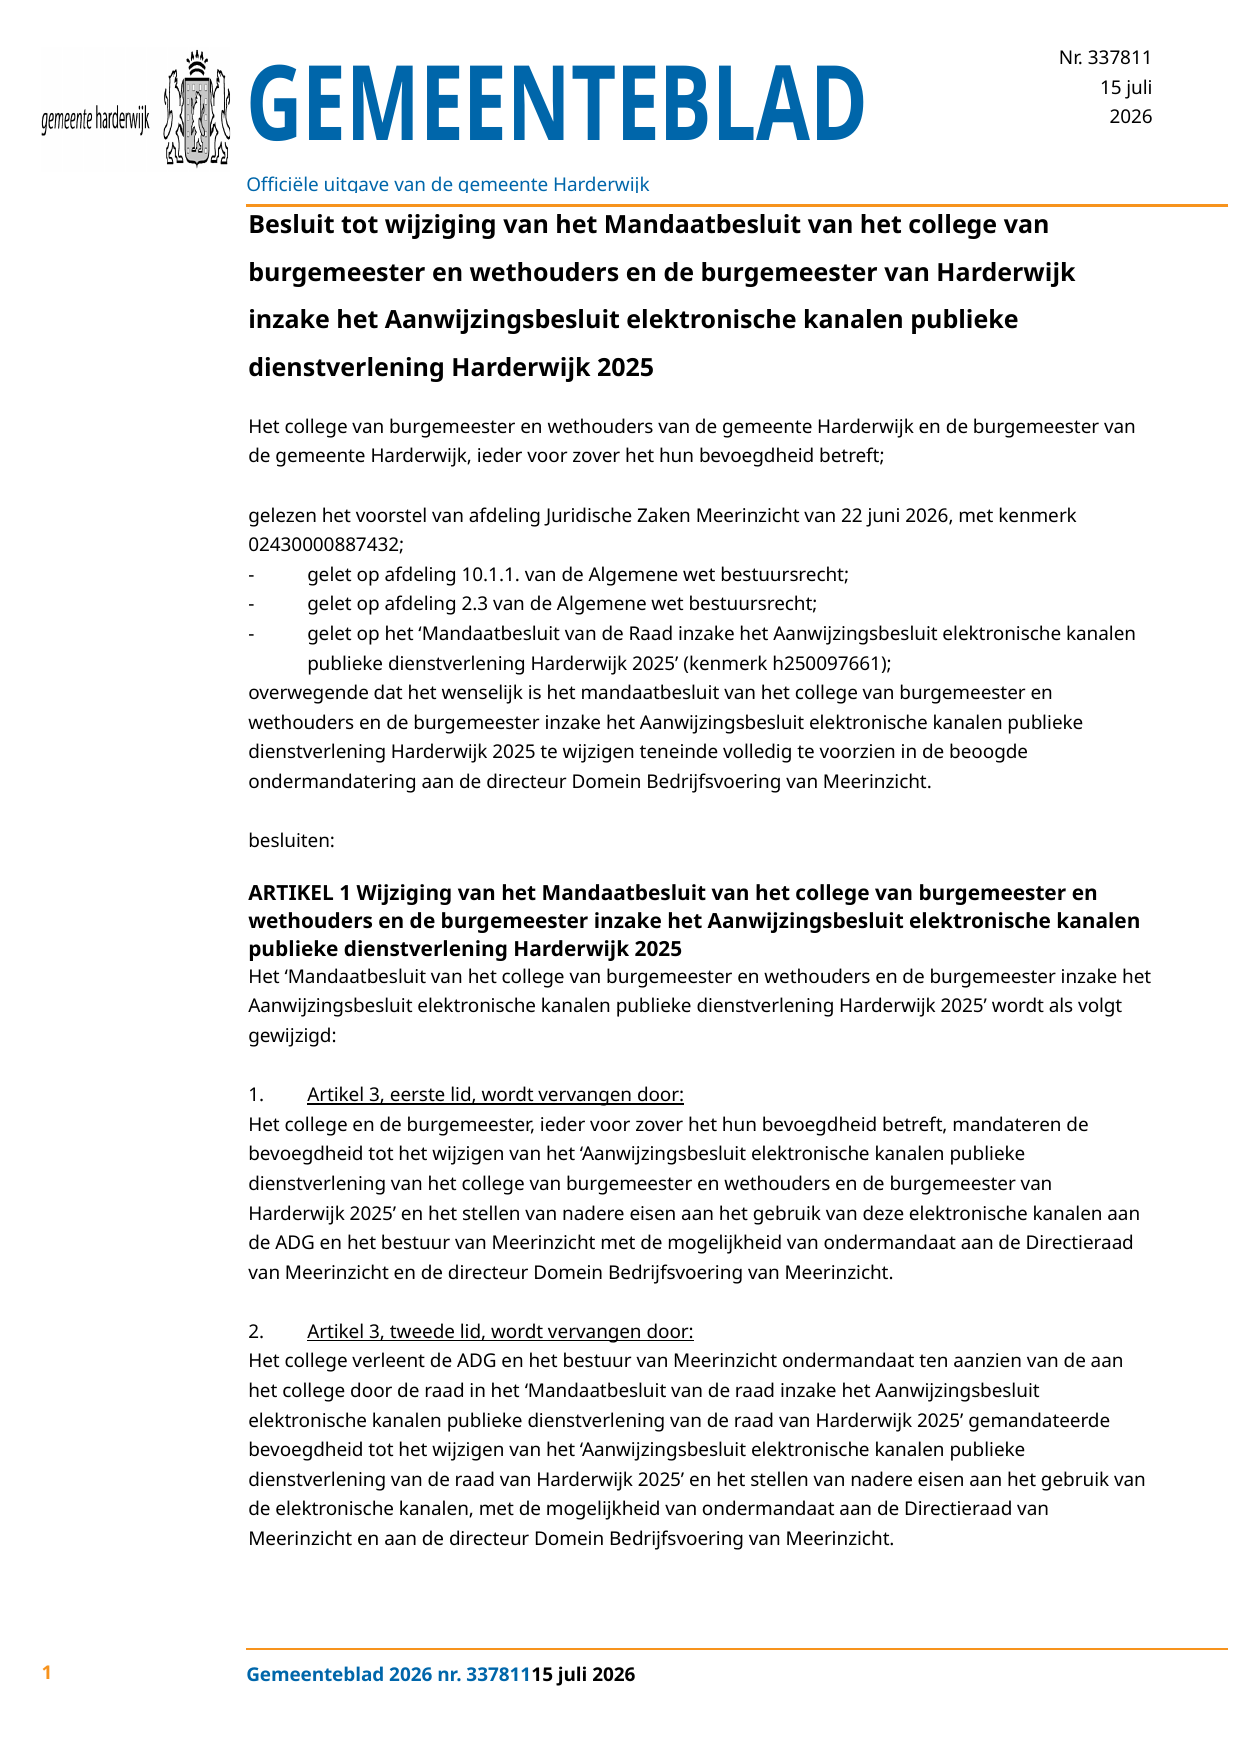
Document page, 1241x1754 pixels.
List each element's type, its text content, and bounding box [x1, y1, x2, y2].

text besluiten: [248, 827, 1152, 853]
text Het college en de burgemeester, ieder voor zover het hun bevoegdheid betreft, mandateren de bevoegdheid tot het wijzigen van het ‘Aanwijzingsbesluit elektronische kanalen publieke dienstverlening van het college van burgemeester en wethouders en de burgemeester van Harderwijk 2025’ en het stellen van nadere eisen aan het gebruik van deze elektronische kanalen aan de ADG en het bestuur van Meerinzicht met de mogelijkheid van ondermandaat aan de Directieraad van Meerinzicht en de directeur Domein Bedrijfsvoering van Meerinzicht. [248, 1111, 1152, 1284]
text Het ‘Mandaatbesluit van het college van burgemeester en wethouders en de burgemeester inzake het Aanwijzingsbesluit elektronische kanalen publieke dienstverlening Harderwijk 2025’ wordt als volgt gewijzigd: [248, 963, 1152, 1048]
text Het college verleent de ADG en het bestuur van Meerinzicht ondermandaat ten aanzien van de aan het college door de raad in het ‘Mandaatbesluit van de raad inzake het Aanwijzingsbesluit elektronische kanalen publieke dienstverlening van de raad van Harderwijk 2025’ gemandateerde bevoegdheid tot het wijzigen van het ‘Aanwijzingsbesluit elektronische kanalen publieke dienstverlening van de raad van Harderwijk 2025’ en het stellen van nadere eisen aan het gebruik van de elektronische kanalen, met de mogelijkheid van ondermandaat aan de Directieraad van Meerinzicht en aan de directeur Domein Bedrijfsvoering van Meerinzicht. [248, 1348, 1152, 1551]
picture [41, 47, 231, 172]
list Artikel 3, tweede lid, wordt vervangen door: [248, 1318, 1152, 1344]
text gelezen het voorstel van afdeling Juridische Zaken Meerinzicht van 22 juni 2026, met kenmerk 02430000887432; [248, 502, 1152, 557]
list gelet op afdeling 2.3 van de Algemene wet bestuursrecht; [248, 591, 1152, 616]
text ARTIKEL 1 Wijziging van het Mandaatbesluit van het college van burgemeester en wethouders en de burgemeester inzake het Aanwijzingsbesluit elektronische kanalen publieke dienstverlening Harderwijk 2025 [248, 878, 1152, 963]
text Het college van burgemeester en wethouders van de gemeente Harderwijk en de burgemeester van de gemeente Harderwijk, ieder voor zover het hun bevoegdheid betreft; [248, 413, 1152, 468]
list gelet op afdeling 10.1.1. van de Algemene wet bestuursrecht; [248, 561, 1152, 587]
text Besluit tot wijziging van het Mandaatbesluit van het college van burgemeester en wethouders en de burgemeester van Harderwijk inzake het Aanwijzingsbesluit elektronische kanalen publieke dienstverlening Harderwijk 2025 [248, 207, 1152, 384]
list gelet op het ‘Mandaatbesluit van de Raad inzake het Aanwijzingsbesluit elektronische kanalen publieke dienstverlening Harderwijk 2025’ (kenmerk h250097661); [248, 620, 1152, 676]
list Artikel 3, eerste lid, wordt vervangen door: [248, 1081, 1152, 1107]
text overwegende dat het wenselijk is het mandaatbesluit van het college van burgemeester en wethouders en de burgemeester inzake het Aanwijzingsbesluit elektronische kanalen publieke dienstverlening Harderwijk 2025 te wijzigen teneinde volledig te voorzien in de beoogde ondermandatering aan de directeur Domein Bedrijfsvoering van Meerinzicht. [248, 679, 1152, 794]
